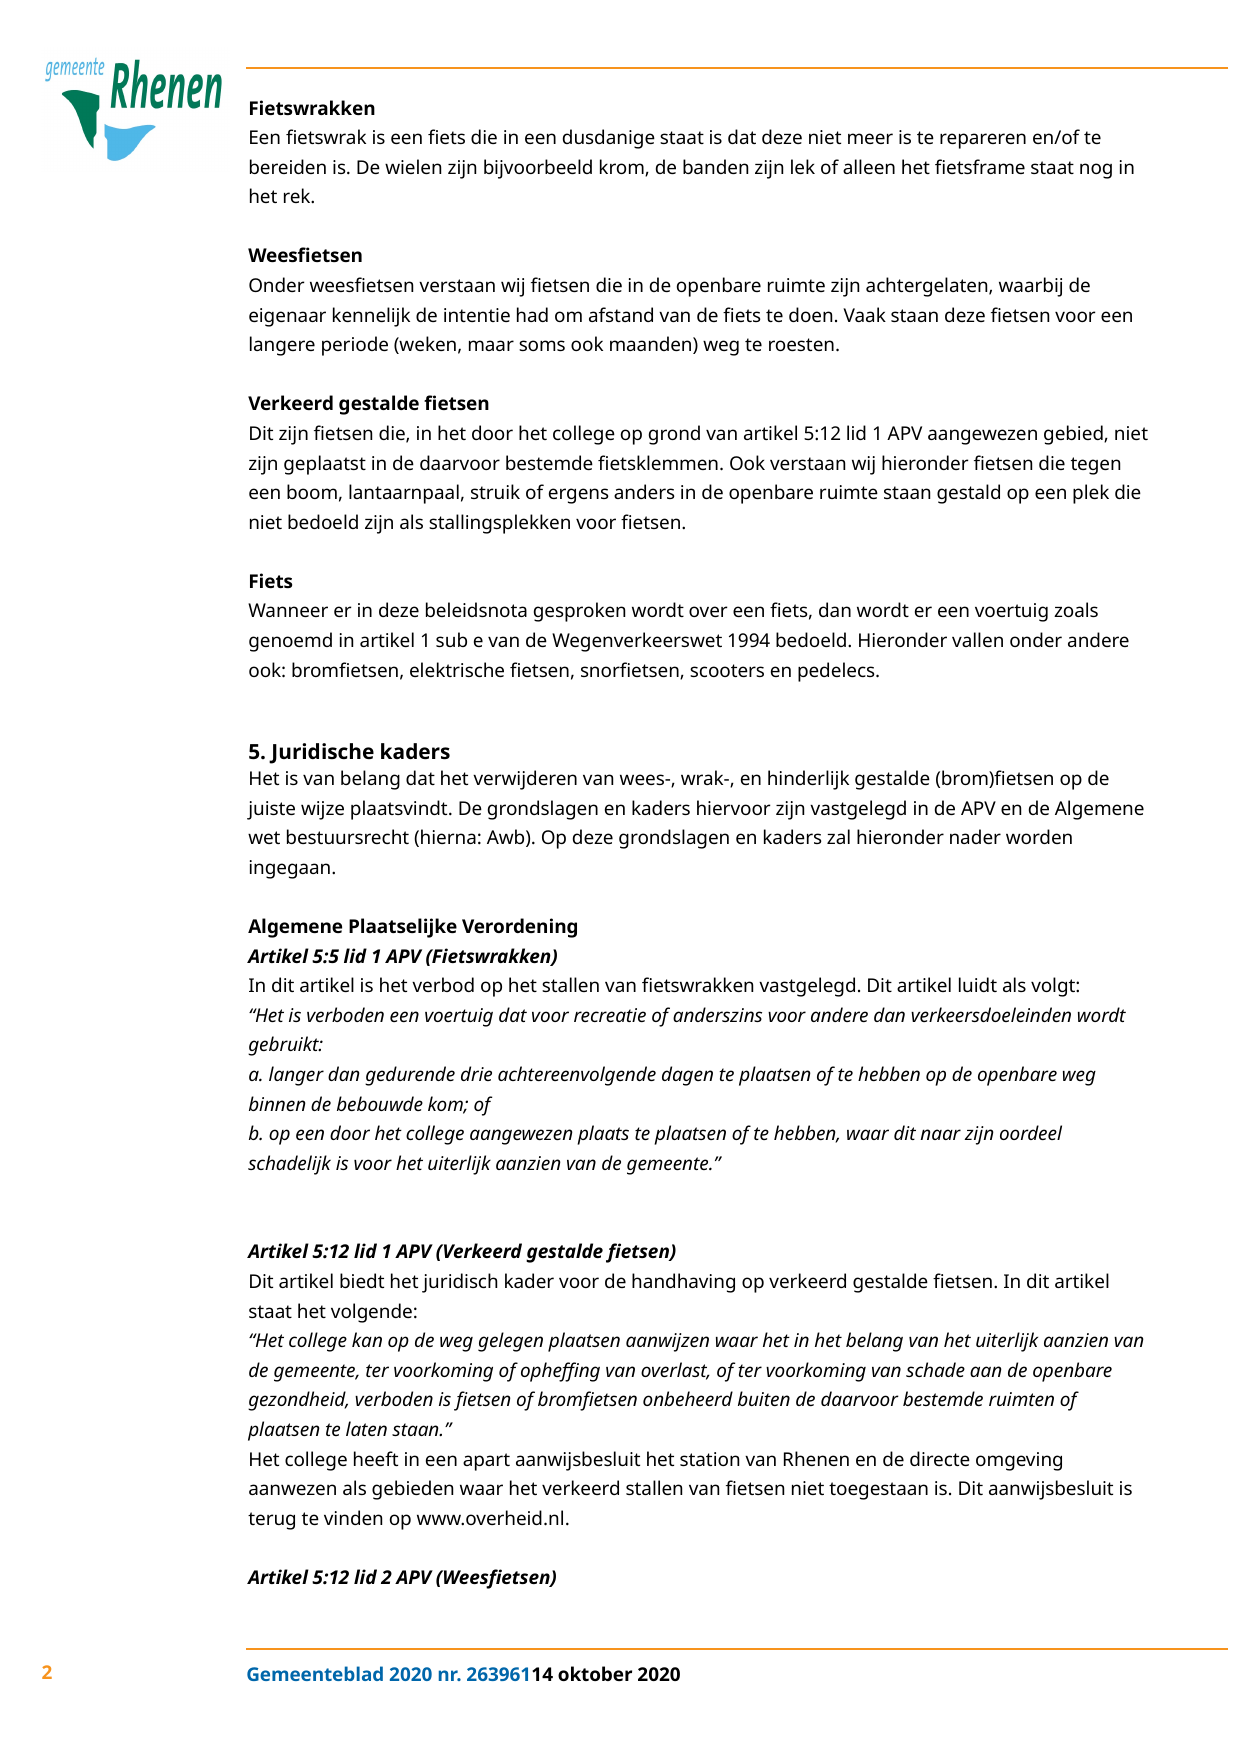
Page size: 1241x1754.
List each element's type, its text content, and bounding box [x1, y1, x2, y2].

text 5. Juridische kaders [248, 737, 1152, 765]
text Fietswrakken [248, 95, 1152, 121]
text a. langer dan gedurende drie achtereenvolgende dagen te plaatsen of te hebben op de openbare weg binnen de bebouwde kom; of [248, 1061, 1152, 1116]
text Het is van belang dat het verwijderen van wees-, wrak-, en hinderlijk gestalde (brom)fietsen op de juiste wijze plaatsvindt. De grondslagen en kaders hiervoor zijn vastgelegd in de APV en de Algemene wet bestuursrecht (hierna: Awb). Op deze grondslagen en kaders zal hieronder nader worden ingegaan. [248, 765, 1152, 880]
text b. op een door het college aangewezen plaats te plaatsen of te hebben, waar dit naar zijn oordeel schadelijk is voor het uiterlijk aanzien van de gemeente.” [248, 1120, 1152, 1176]
text In dit artikel is het verbod op het stallen van fietswrakken vastgelegd. Dit artikel luidt als volgt: [248, 972, 1152, 998]
text Het college heeft in een apart aanwijsbesluit het station van Rhenen en de directe omgeving aanwezen als gebieden waar het verkeerd stallen van fietsen niet toegestaan is. Dit aanwijsbesluit is terug te vinden op www.overheid.nl. [248, 1446, 1152, 1531]
text Verkeerd gestalde fietsen [248, 391, 1152, 416]
text Artikel 5:12 lid 1 APV (Verkeerd gestalde fietsen) [248, 1239, 1152, 1264]
text Dit artikel biedt het juridisch kader voor de handhaving op verkeerd gestalde fietsen. In dit artikel staat het volgende: [248, 1268, 1152, 1323]
picture [41, 47, 231, 172]
text “Het college kan op de weg gelegen plaatsen aanwijzen waar het in het belang van het uiterlijk aanzien van de gemeente, ter voorkoming of opheffing van overlast, of ter voorkoming van schade aan de openbare gezondheid, verboden is fietsen of bromfietsen onbeheerd buiten de daarvoor bestemde ruimten of plaatsen te laten staan.” [248, 1327, 1152, 1442]
text Fiets [248, 568, 1152, 594]
text Weesfietsen [248, 243, 1152, 268]
text Artikel 5:12 lid 2 APV (Weesfietsen) [248, 1564, 1152, 1590]
text Algemene Plaatselijke Verordening [248, 913, 1152, 939]
text Onder weesfietsen verstaan wij fietsen die in de openbare ruimte zijn achtergelaten, waarbij de eigenaar kennelijk de intentie had om afstand van de fiets te doen. Vaak staan deze fietsen voor een langere periode (weken, maar soms ook maanden) weg te roesten. [248, 272, 1152, 357]
text Dit zijn fietsen die, in het door het college op grond van artikel 5:12 lid 1 APV aangewezen gebied, niet zijn geplaatst in de daarvoor bestemde fietsklemmen. Ook verstaan wij hieronder fietsen die tegen een boom, lantaarnpaal, struik of ergens anders in de openbare ruimte staan gestald op een plek die niet bedoeld zijn als stallingsplekken voor fietsen. [248, 420, 1152, 535]
text Artikel 5:5 lid 1 APV (Fietswrakken) [248, 943, 1152, 968]
text Wanneer er in deze beleidsnota gesproken wordt over een fiets, dan wordt er een voertuig zoals genoemd in artikel 1 sub e van de Wegenverkeerswet 1994 bedoeld. Hieronder vallen onder andere ook: bromfietsen, elektrische fietsen, snorfietsen, scooters en pedelecs. [248, 598, 1152, 683]
text Een fietswrak is een fiets die in een dusdanige staat is dat deze niet meer is te repareren en/of te bereiden is. De wielen zijn bijvoorbeeld krom, de banden zijn lek of alleen het fietsframe staat nog in het rek. [248, 124, 1152, 209]
text “Het is verboden een voertuig dat voor recreatie of anderszins voor andere dan verkeersdoeleinden wordt gebruikt: [248, 1002, 1152, 1057]
